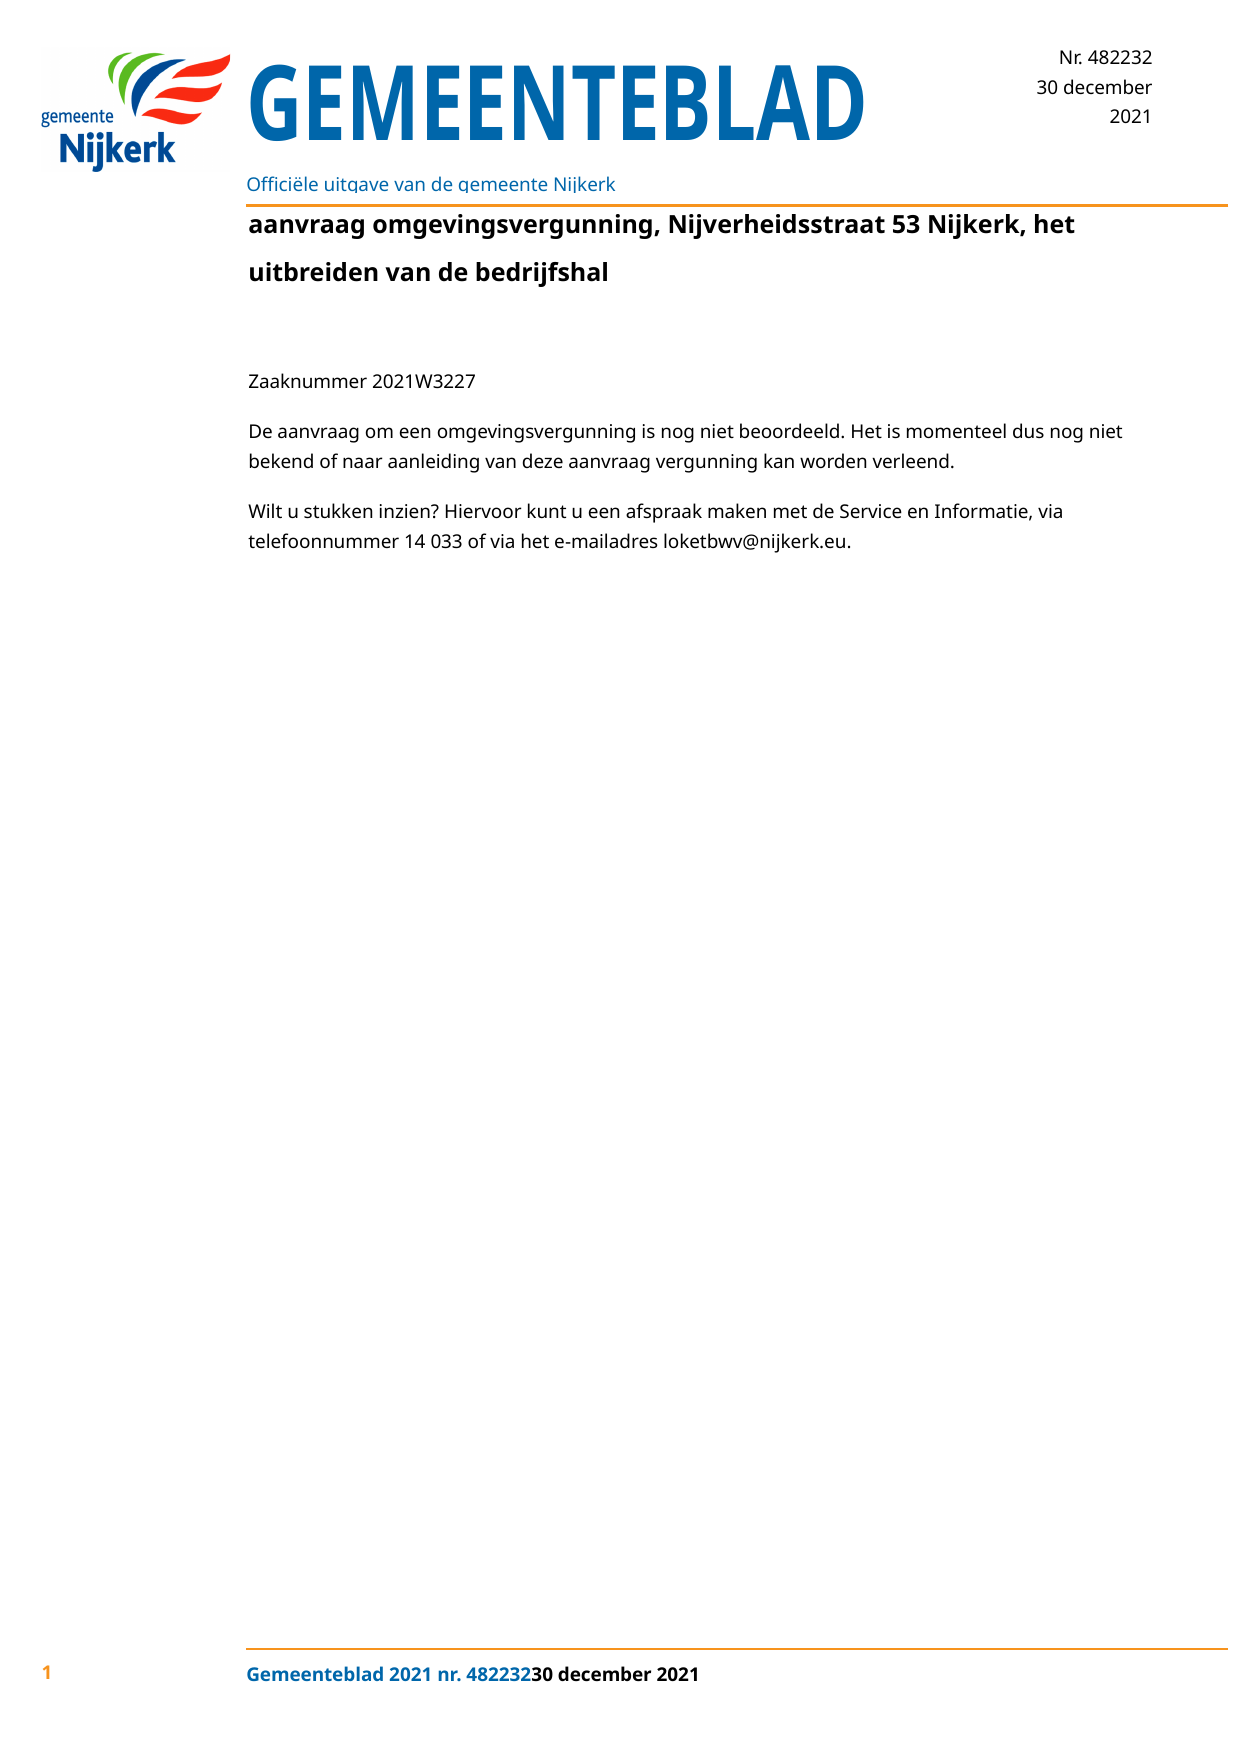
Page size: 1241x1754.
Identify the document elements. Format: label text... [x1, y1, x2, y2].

text Wilt u stukken inzien? Hiervoor kunt u een afspraak maken met de Service en Informatie, via telefoonnummer 14 033 of via het e-mailadres loketbwv@nijkerk.eu. [248, 499, 1152, 554]
text aanvraag omgevingsvergunning, Nijverheidsstraat 53 Nijkerk, het uitbreiden van de bedrijfshal [248, 207, 1152, 288]
text Zaaknummer 2021W3227 [248, 368, 1152, 394]
picture [41, 47, 231, 172]
text De aanvraag om een omgevingsvergunning is nog niet beoordeeld. Het is momenteel dus nog niet bekend of naar aanleiding van deze aanvraag vergunning kan worden verleend. [248, 419, 1152, 474]
